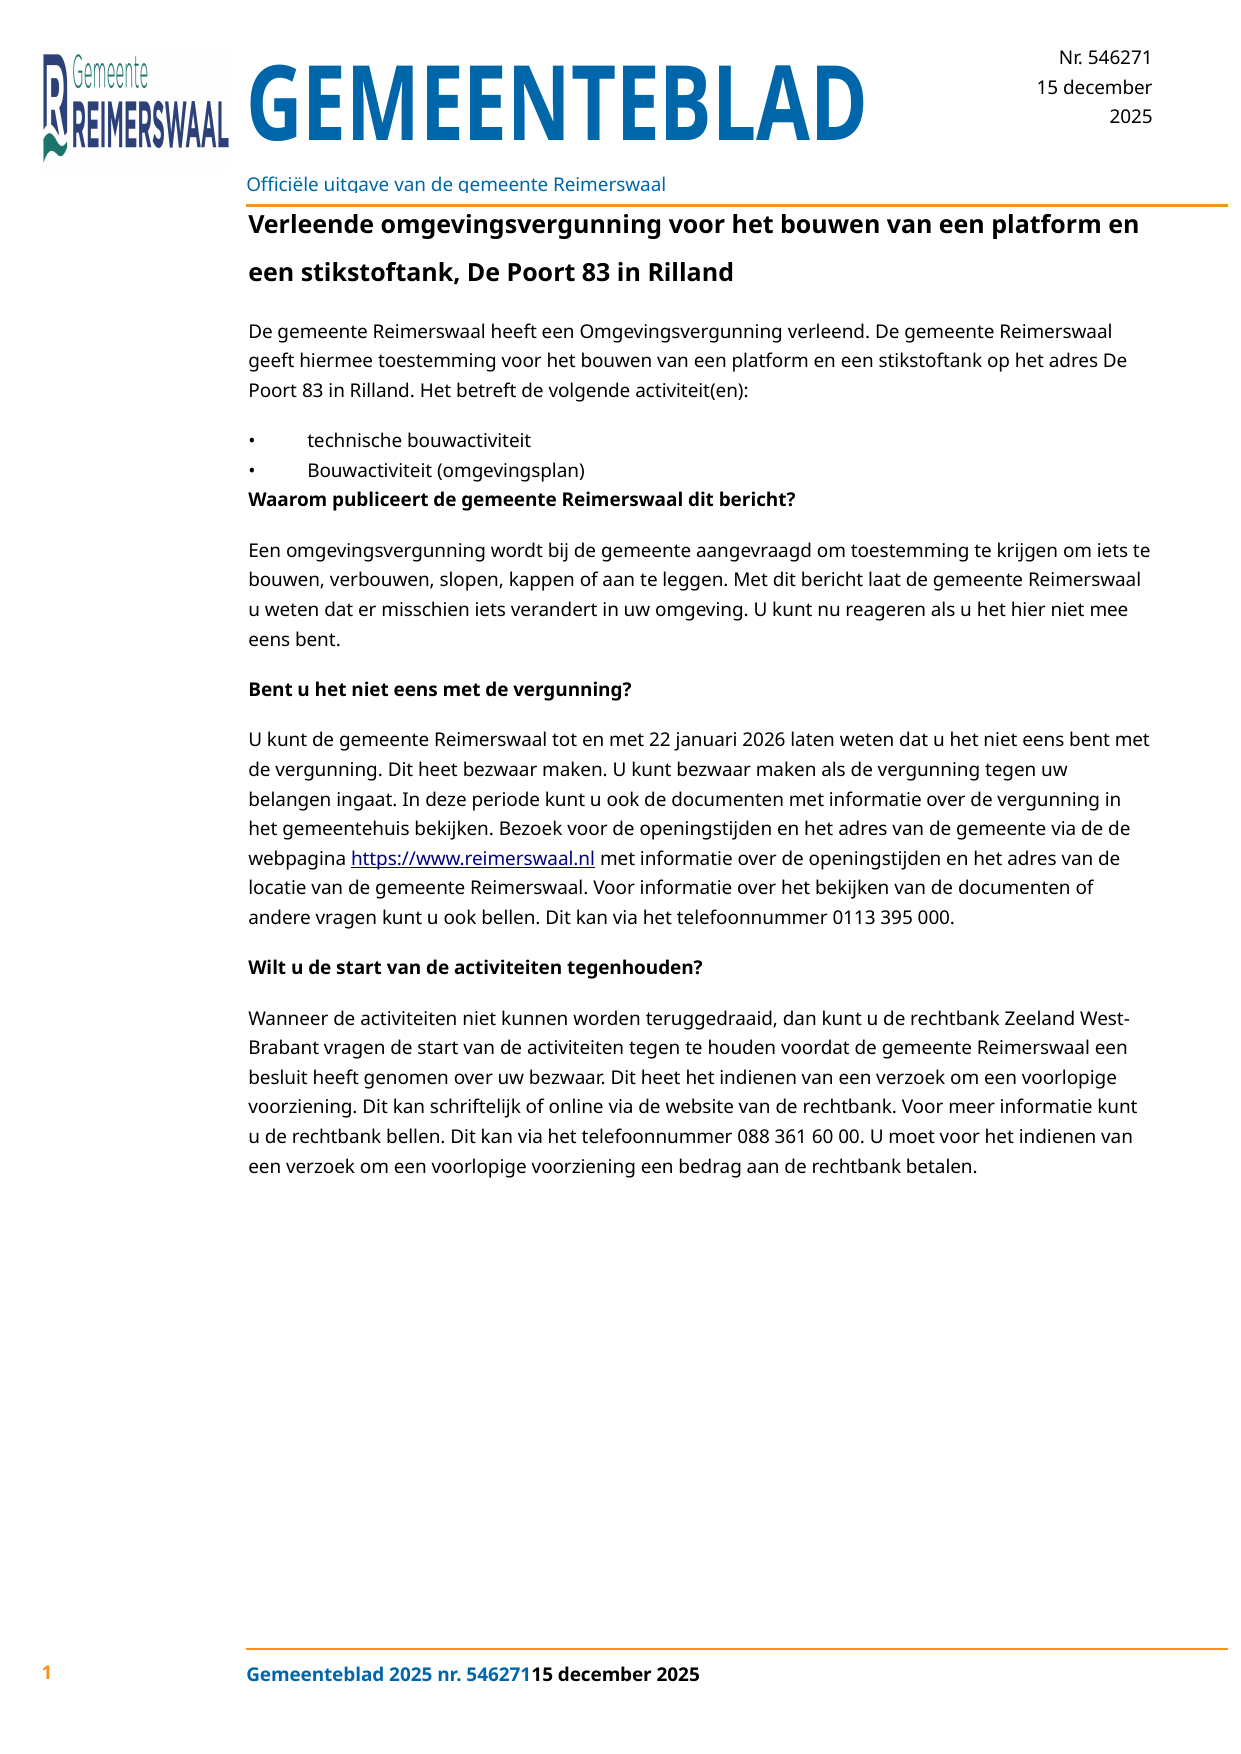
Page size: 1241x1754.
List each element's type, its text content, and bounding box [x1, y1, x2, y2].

text Waarom publiceert de gemeente Reimerswaal dit bericht? [248, 487, 1152, 512]
text U kunt de gemeente Reimerswaal tot en met 22 januari 2026 laten weten dat u het niet eens bent met de vergunning. Dit heet bezwaar maken. U kunt bezwaar maken als de vergunning tegen uw belangen ingaat. In deze periode kunt u ook de documenten met informatie over de vergunning in het gemeentehuis bekijken. Bezoek voor de openingstijden en het adres van de gemeente via de de webpagina https://www.reimerswaal.nl met informatie over de openingstijden en het adres van de locatie van de gemeente Reimerswaal. Voor informatie over het bekijken van de documenten of andere vragen kunt u ook bellen. Dit kan via het telefoonnummer 0113 395 000. [248, 727, 1152, 930]
picture [41, 47, 231, 172]
text Een omgevingsvergunning wordt bij de gemeente aangevraagd om toestemming te krijgen om iets te bouwen, verbouwen, slopen, kappen of aan te leggen. Met dit bericht laat de gemeente Reimerswaal u weten dat er misschien iets verandert in uw omgeving. U kunt nu reageren als u het hier niet mee eens bent. [248, 537, 1152, 652]
text Wanneer de activiteiten niet kunnen worden teruggedraaid, dan kunt u de rechtbank Zeeland West-Brabant vragen de start van de activiteiten tegen te houden voordat de gemeente Reimerswaal een besluit heeft genomen over uw bezwaar. Dit heet het indienen van een verzoek om een voorlopige voorziening. Dit kan schriftelijk of online via de website van de rechtbank. Voor meer informatie kunt u de rechtbank bellen. Dit kan via het telefoonnummer 088 361 60 00. U moet voor het indienen van een verzoek om een voorlopige voorziening een bedrag aan de rechtbank betalen. [248, 1005, 1152, 1179]
text Bent u het niet eens met de vergunning? [248, 676, 1152, 702]
list technische bouwactiviteit [248, 427, 1152, 453]
text Wilt u de start van de activiteiten tegenhouden? [248, 954, 1152, 980]
list Bouwactiviteit (omgevingsplan) [248, 457, 1152, 483]
text Verleende omgevingsvergunning voor het bouwen van een platform en een stikstoftank, De Poort 83 in Rilland [248, 207, 1152, 288]
text De gemeente Reimerswaal heeft een Omgevingsvergunning verleend. De gemeente Reimerswaal geeft hiermee toestemming voor het bouwen van een platform en een stikstoftank op het adres De Poort 83 in Rilland. Het betreft de volgende activiteit(en): [248, 318, 1152, 403]
